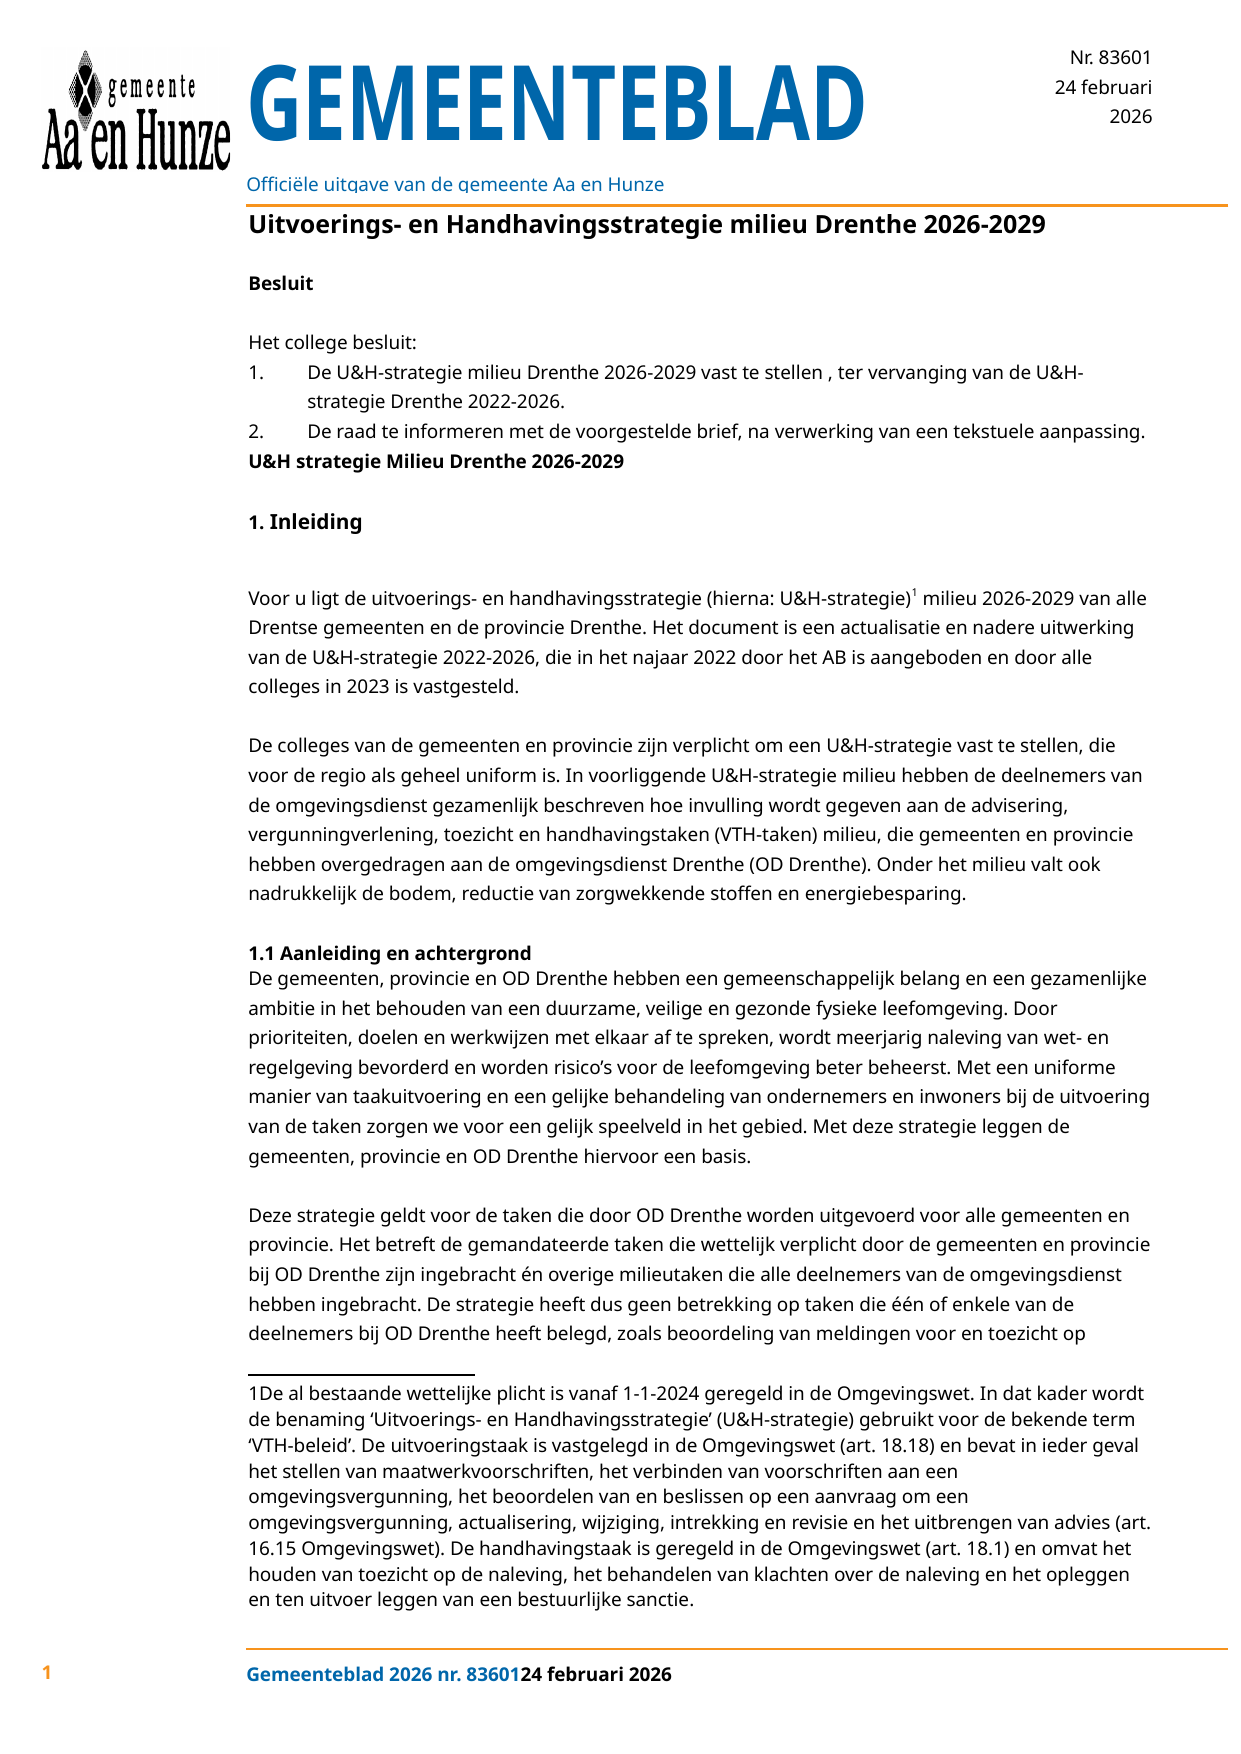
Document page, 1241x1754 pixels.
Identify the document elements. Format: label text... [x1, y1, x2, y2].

text De gemeenten, provincie en OD Drenthe hebben een gemeenschappelijk belang en een gezamenlijke ambitie in het behouden van een duurzame, veilige en gezonde fysieke leefomgeving. Door prioriteiten, doelen en werkwijzen met elkaar af te spreken, wordt meerjarig naleving van wet- en regelgeving bevorderd en worden risico’s voor de leefomgeving beter beheerst. Met een uniforme manier van taakuitvoering en een gelijke behandeling van ondernemers en inwoners bij de uitvoering van de taken zorgen we voor een gelijk speelveld in het gebied. Met deze strategie leggen de gemeenten, provincie en OD Drenthe hiervoor een basis. [248, 965, 1152, 1169]
picture [41, 47, 231, 172]
text Besluit [248, 270, 1152, 296]
list De U&H-strategie milieu Drenthe 2026-2029 vast te stellen , ter vervanging van de U&H-strategie Drenthe 2022-2026. [248, 359, 1152, 414]
text Deze strategie geldt voor de taken die door OD Drenthe worden uitgevoerd voor alle gemeenten en provincie. Het betreft de gemandateerde taken die wettelijk verplicht door de gemeenten en provincie bij OD Drenthe zijn ingebracht én overige milieutaken die alle deelnemers van de omgevingsdienst hebben ingebracht. De strategie heeft dus geen betrekking op taken die één of enkele van de deelnemers bij OD Drenthe heeft belegd, zoals beoordeling van meldingen voor en toezicht op [248, 1202, 1152, 1346]
text Voor u ligt de uitvoerings- en handhavingsstrategie (hierna: U&H-strategie) milieu 2026-2029 van alle Drentse gemeenten en de provincie Drenthe. Het document is een actualisatie en nadere uitwerking van de U&H-strategie 2022-2026, die in het najaar 2022 door het AB is aangeboden en door alle colleges in 2023 is vastgesteld. [248, 585, 1152, 699]
text Uitvoerings- en Handhavingsstrategie milieu Drenthe 2026-2029 [248, 207, 1152, 241]
text U&H strategie Milieu Drenthe 2026-2029 [248, 448, 1152, 473]
text 1. Inleiding [248, 507, 1152, 535]
text 1.1 Aanleiding en achtergrond [248, 940, 1152, 965]
text Het college besluit: [248, 329, 1152, 355]
text De al bestaande wettelijke plicht is vanaf 1-1-2024 geregeld in de Omgevingswet. In dat kader wordt de benaming ‘Uitvoerings- en Handhavingsstrategie’ (U&H-strategie) gebruikt voor de bekende term ‘VTH-beleid’. De uitvoeringstaak is vastgelegd in de Omgevingswet (art. 18.18) en bevat in ieder geval het stellen van maatwerkvoorschriften, het verbinden van voorschriften aan een omgevingsvergunning, het beoordelen van en beslissen op een aanvraag om een omgevingsvergunning, actualisering, wijziging, intrekking en revisie en het uitbrengen van advies (art. 16.15 Omgevingswet). De handhavingstaak is geregeld in de Omgevingswet (art. 18.1) en omvat het houden van toezicht op de naleving, het behandelen van klachten over de naleving en het opleggen en ten uitvoer leggen van een bestuurlijke sanctie. [248, 1381, 1152, 1612]
list De raad te informeren met de voorgestelde brief, na verwerking van een tekstuele aanpassing. [248, 418, 1152, 444]
text De colleges van de gemeenten en provincie zijn verplicht om een U&H-strategie vast te stellen, die voor de regio als geheel uniform is. In voorliggende U&H-strategie milieu hebben de deelnemers van de omgevingsdienst gezamenlijk beschreven hoe invulling wordt gegeven aan de advisering, vergunningverlening, toezicht en handhavingstaken (VTH-taken) milieu, die gemeenten en provincie hebben overgedragen aan de omgevingsdienst Drenthe (OD Drenthe). Onder het milieu valt ook nadrukkelijk de bodem, reductie van zorgwekkende stoffen en energiebesparing. [248, 733, 1152, 906]
